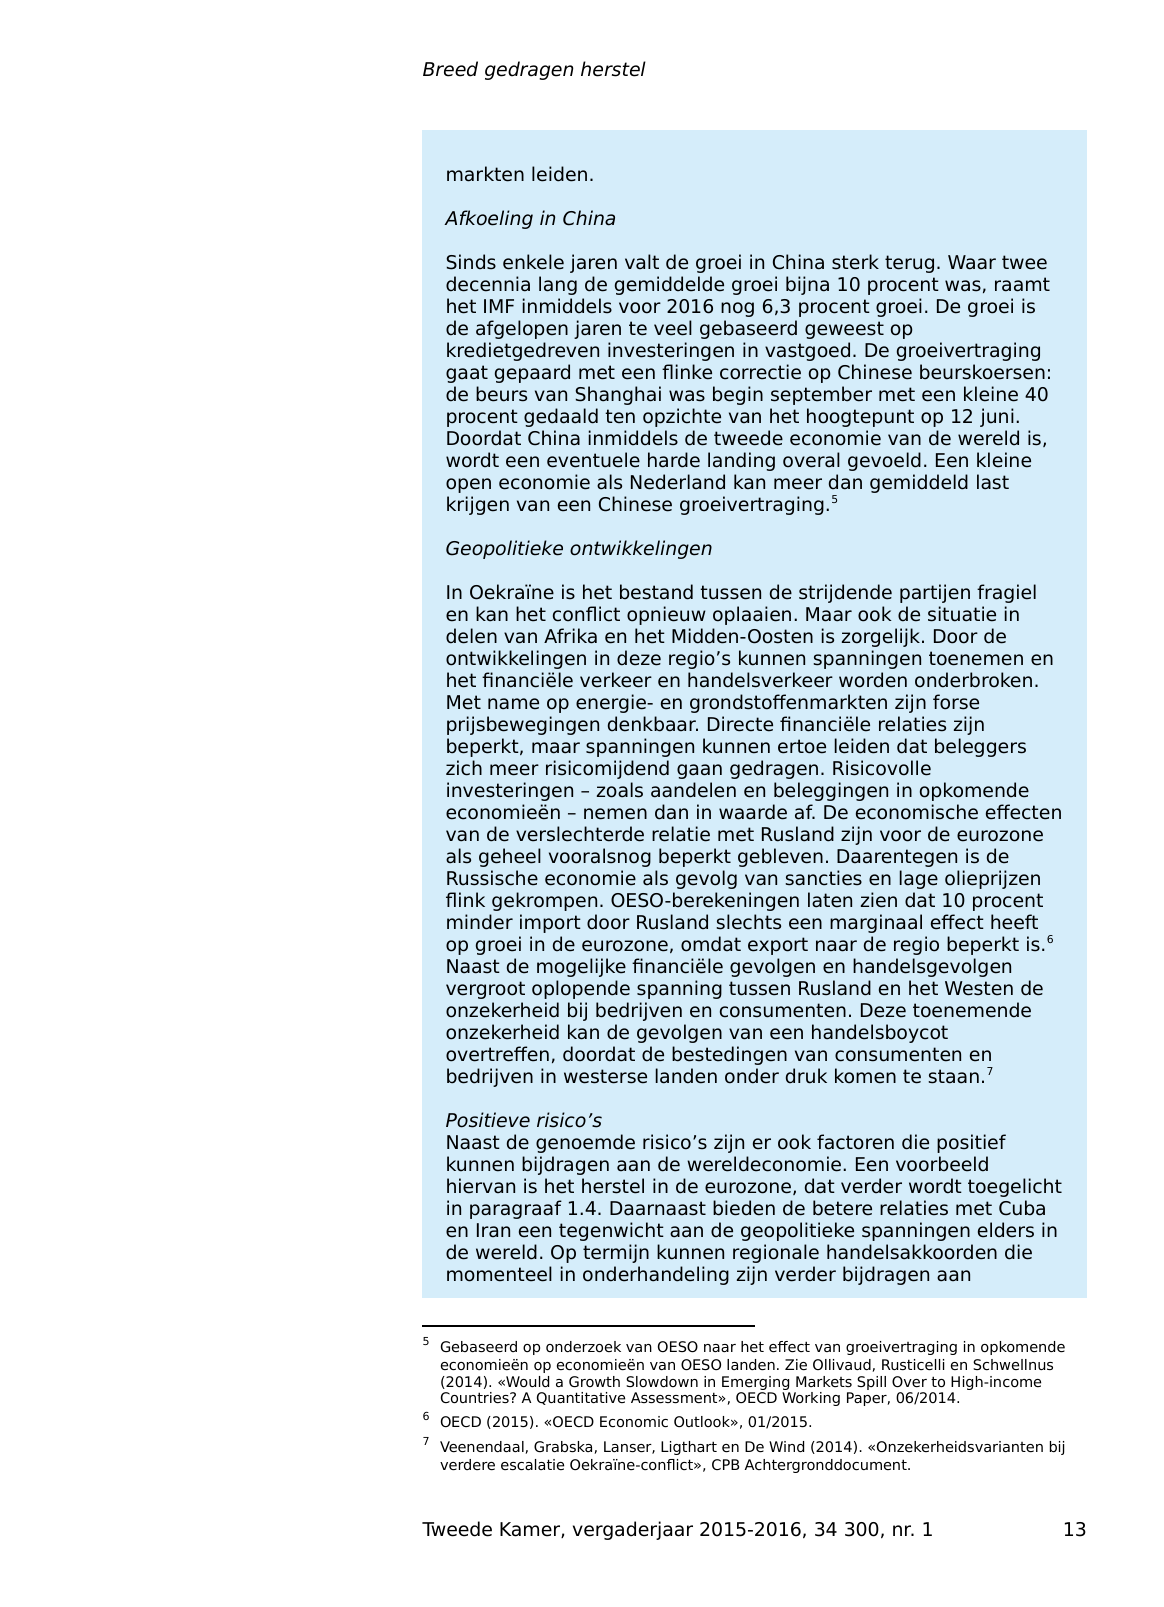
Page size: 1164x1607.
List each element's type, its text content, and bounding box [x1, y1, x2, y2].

table_header markten leiden. Afkoeling in China Sinds enkele jaren valt de groei in China sterk terug. Waar twee decennia lang de gemiddelde groei bijna 10 procent was, raamt het IMF inmiddels voor 2016 nog 6,3 procent groei. De groei is de afgelopen jaren te veel gebaseerd geweest op kredietgedreven investeringen in vastgoed. De groeivertraging gaat gepaard met een flinke correctie op Chinese beurskoersen: de beurs van Shanghai was begin september met een kleine 40 procent gedaald ten opzichte van het hoogtepunt op 12 juni. Doordat China inmiddels de tweede economie van de wereld is, wordt een eventuele harde landing overal gevoeld. Een kleine open economie als Nederland kan meer dan gemiddeld last krijgen van een Chinese groeivertraging. Geopolitieke ontwikkelingen In Oekraïne is het bestand tussen de strijdende partijen fragiel en kan het conflict opnieuw oplaaien. Maar ook de situatie in delen van Afrika en het Midden-Oosten is zorgelijk. Door de ontwikkelingen in deze regio’s kunnen spanningen toenemen en het financiële verkeer en handelsverkeer worden onderbroken. Met name op energie- en grondstoffenmarkten zijn forse prijsbewegingen denkbaar. Directe financiële relaties zijn beperkt, maar spanningen kunnen ertoe leiden dat beleggers zich meer risicomijdend gaan gedragen. Risicovolle investeringen – zoals aandelen en beleggingen in opkomende economieën – nemen dan in waarde af. De economische effecten van de verslechterde relatie met Rusland zijn voor de eurozone als geheel vooralsnog beperkt gebleven. Daarentegen is de Russische economie als gevolg van sancties en lage olieprijzen flink gekrompen. OESO-berekeningen laten zien dat 10 procent minder import door Rusland slechts een marginaal effect heeft op groei in de eurozone, omdat export naar de regio beperkt is. Naast de mogelijke financiële gevolgen en handelsgevolgen vergroot oplopende spanning tussen Rusland en het Westen de onzekerheid bij bedrijven en consumenten. Deze toenemende onzekerheid kan de gevolgen van een handelsboycot overtreffen, doordat de bestedingen van consumenten en bedrijven in westerse landen onder druk komen te staan. Positieve risico’s Naast de genoemde risico’s zijn er ook factoren die positief kunnen bijdragen aan de wereldeconomie. Een voorbeeld hiervan is het herstel in de eurozone, dat verder wordt toegelicht in paragraaf 1.4. Daarnaast bieden de betere relaties met Cuba en Iran een tegenwicht aan de geopolitieke spanningen elders in de wereld. Op termijn kunnen regionale handelsakkoorden die momenteel in onderhandeling zijn verder bijdragen aan [422, 130, 1087, 1298]
